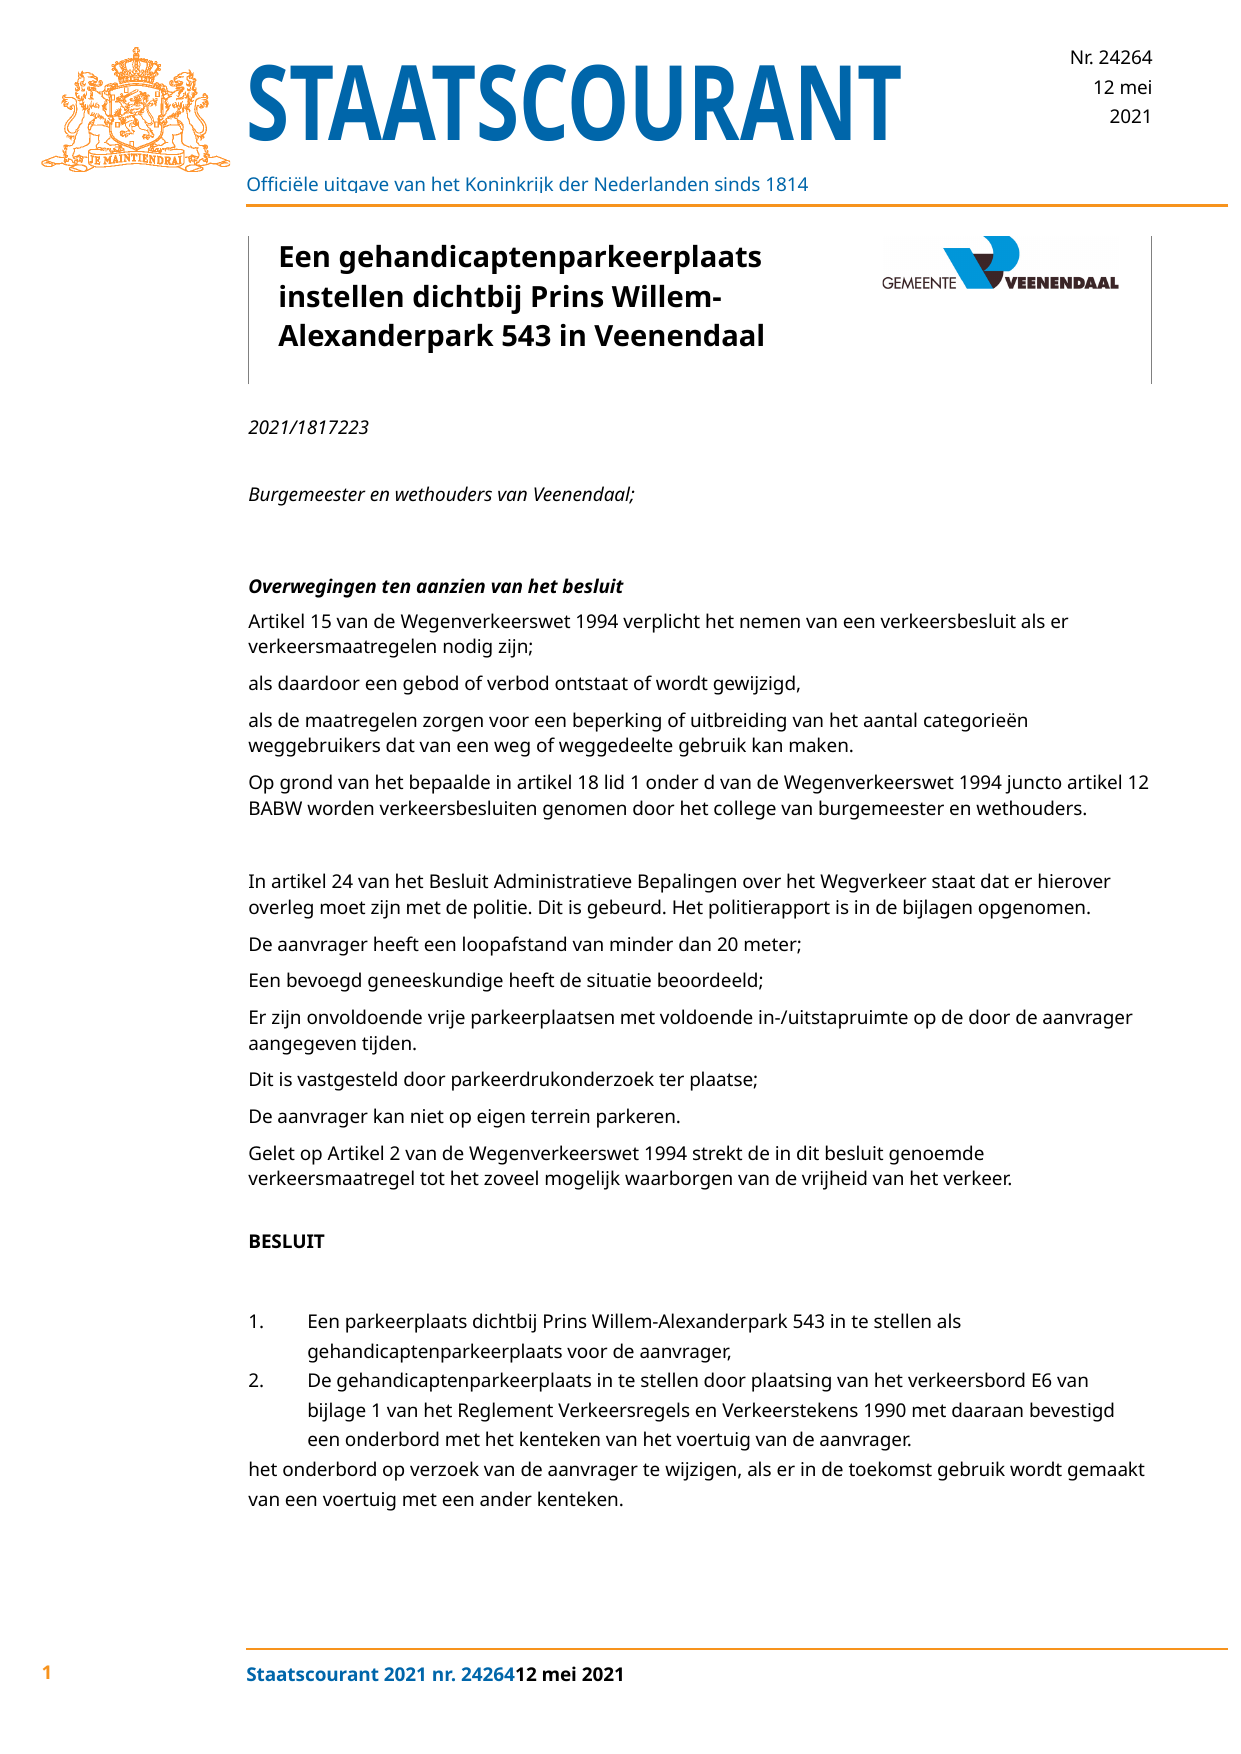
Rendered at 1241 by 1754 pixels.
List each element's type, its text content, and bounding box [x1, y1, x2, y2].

text Gelet op Artikel 2 van de Wegenverkeerswet 1994 strekt de in dit besluit genoemde verkeersmaatregel tot het zoveel mogelijk waarborgen van de vrijheid van het verkeer. [248, 1140, 1152, 1191]
text als de maatregelen zorgen voor een beperking of uitbreiding van het aantal categorieën weggebruikers dat van een weg of weggedeelte gebruik kan maken. [248, 707, 1152, 758]
text De aanvrager heeft een loopafstand van minder dan 20 meter; [248, 931, 1152, 956]
table_header Een gehandicaptenparkeerplaats instellen dichtbij Prins Willem-Alexanderpark 543 in Veenendaal [249, 236, 850, 384]
picture [985, 236, 1119, 289]
text als daardoor een gebod of verbod ontstaat of wordt gewijzigd, [248, 670, 1152, 696]
list Een parkeerplaats dichtbij Prins Willem-Alexanderpark 543 in te stellen als gehandicaptenparkeerplaats voor de aanvrager, [248, 1308, 1152, 1363]
text Een bevoegd geneeskundige heeft de situatie beoordeeld; [248, 967, 1152, 993]
picture [41, 47, 231, 172]
text 2021/1817223 [248, 414, 1152, 440]
list De gehandicaptenparkeerplaats in te stellen door plaatsing van het verkeersbord E6 van bijlage 1 van het Reglement Verkeersregels en Verkeerstekens 1990 met daaraan bevestigd een onderbord met het kenteken van het voertuig van de aanvrager. [248, 1367, 1152, 1452]
text Dit is vastgesteld door parkeerdrukonderzoek ter plaatse; [248, 1066, 1152, 1092]
text het onderbord op verzoek van de aanvrager te wijzigen, als er in de toekomst gebruik wordt gemaakt van een voertuig met een ander kenteken. [248, 1456, 1152, 1511]
text BESLUIT [248, 1228, 1152, 1254]
text Burgemeester en wethouders van Veenendaal; [248, 482, 1152, 507]
text Overwegingen ten aanzien van het besluit [248, 574, 1152, 599]
picture [882, 236, 993, 289]
text In artikel 24 van het Besluit Administratieve Bepalingen over het Wegverkeer staat dat er hierover overleg moet zijn met de politie. Dit is gebeurd. Het politierapport is in de bijlagen opgenomen. [248, 868, 1152, 920]
text De aanvrager kan niet op eigen terrein parkeren. [248, 1103, 1152, 1129]
table_header [850, 236, 1151, 384]
text Artikel 15 van de Wegenverkeerswet 1994 verplicht het nemen van een verkeersbesluit als er verkeersmaatregelen nodig zijn; [248, 608, 1152, 659]
text Op grond van het bepaalde in artikel 18 lid 1 onder d van de Wegenverkeerswet 1994 juncto artikel 12 BABW worden verkeersbesluiten genomen door het college van burgemeester en wethouders. [248, 769, 1152, 821]
text Er zijn onvoldoende vrije parkeerplaatsen met voldoende in-/uitstapruimte op de door de aanvrager aangegeven tijden. [248, 1004, 1152, 1056]
